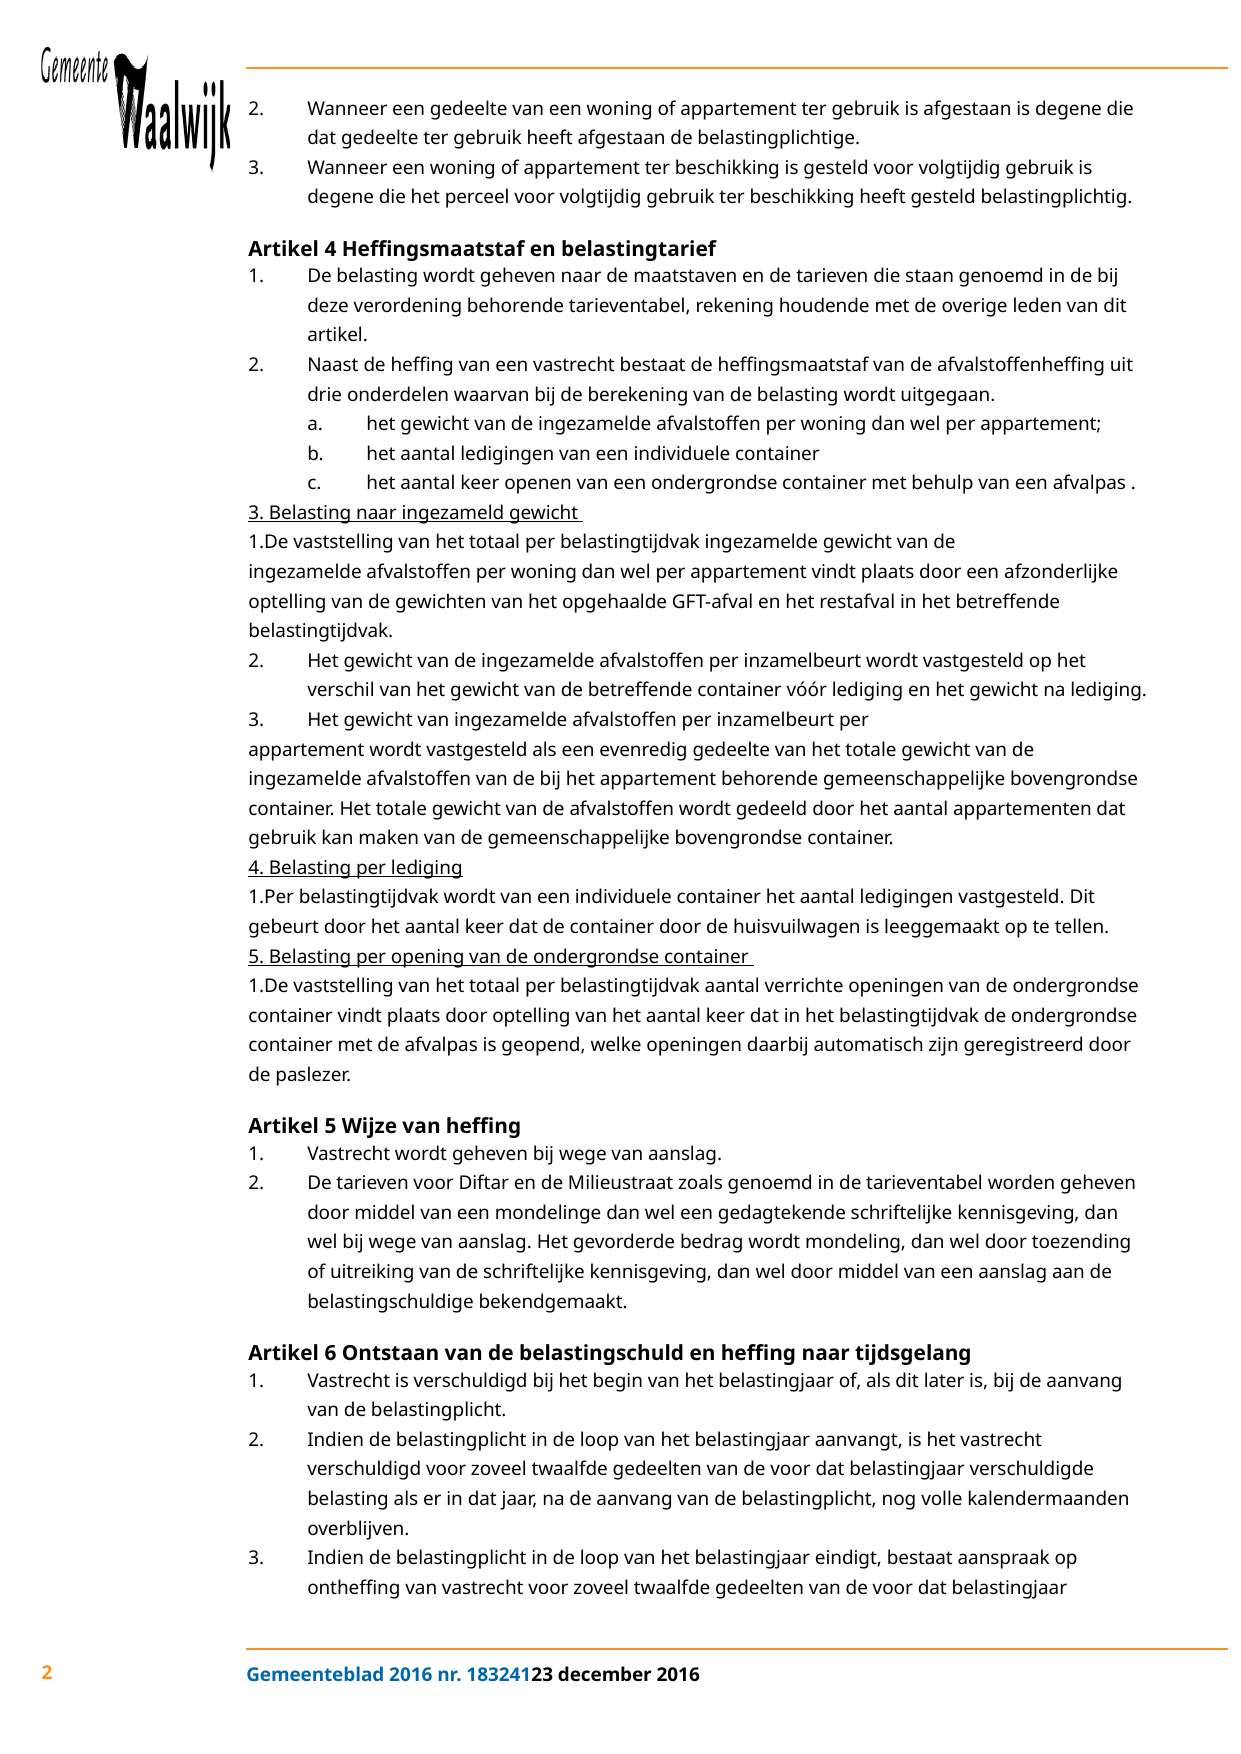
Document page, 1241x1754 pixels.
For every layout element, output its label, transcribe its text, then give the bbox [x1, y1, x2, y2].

list het aantal ledigingen van een individuele container [307, 440, 1152, 466]
list De belasting wordt geheven naar de maatstaven en de tarieven die staan genoemd in de bij deze verordening behorende tarieventabel, rekening houdende met de overige leden van dit artikel. [248, 262, 1152, 347]
text Artikel 5 Wijze van heffing [248, 1112, 1152, 1140]
list Vastrecht wordt geheven bij wege van aanslag. [248, 1140, 1152, 1166]
text Artikel 4 Heffingsmaatstaf en belastingtarief [248, 234, 1152, 262]
list Wanneer een gedeelte van een woning of appartement ter gebruik is afgestaan is degene die dat gedeelte ter gebruik heeft afgestaan de belastingplichtige. [248, 95, 1152, 150]
list Indien de belastingplicht in de loop van het belastingjaar aanvangt, is het vastrecht verschuldigd voor zoveel twaalfde gedeelten van de voor dat belastingjaar verschuldigde belasting als er in dat jaar, na de aanvang van de belastingplicht, nog volle kalendermaanden overblijven. [248, 1426, 1152, 1540]
list Wanneer een woning of appartement ter beschikking is gesteld voor volgtijdig gebruik is degene die het perceel voor volgtijdig gebruik ter beschikking heeft gesteld belastingplichtig. [248, 154, 1152, 209]
list het gewicht van de ingezamelde afvalstoffen per woning dan wel per appartement; [307, 410, 1152, 436]
list Het gewicht van ingezamelde afvalstoffen per inzamelbeurt per [248, 706, 1152, 732]
list De tarieven voor Diftar en de Milieustraat zoals genoemd in de tarieventabel worden geheven door middel van een mondelinge dan wel een gedagtekende schriftelijke kennisgeving, dan wel bij wege van aanslag. Het gevorderde bedrag wordt mondeling, dan wel door toezending of uitreiking van de schriftelijke kennisgeving, dan wel door middel van een aanslag aan de belastingschuldige bekendgemaakt. [248, 1169, 1152, 1314]
text 3. Belasting naar ingezameld gewicht [248, 499, 1152, 525]
text ingezamelde afvalstoffen per woning dan wel per appartement vindt plaats door een afzonderlijke optelling van de gewichten van het opgehaalde GFT-afval en het restafval in het betreffende belastingtijdvak. [248, 558, 1152, 643]
picture [41, 47, 231, 172]
list Indien de belastingplicht in de loop van het belastingjaar eindigt, bestaat aanspraak op ontheffing van vastrecht voor zoveel twaalfde gedeelten van de voor dat belastingjaar [248, 1544, 1152, 1599]
list Naast de heffing van een vastrecht bestaat de heffingsmaatstaf van de afvalstoffenheffing uit drie onderdelen waarvan bij de berekening van de belasting wordt uitgegaan. [248, 351, 1152, 406]
text 5. Belasting per opening van de ondergrondse container [248, 943, 1152, 968]
text 1.De vaststelling van het totaal per belastingtijdvak ingezamelde gewicht van de [248, 529, 1152, 554]
list Vastrecht is verschuldigd bij het begin van het belastingjaar of, als dit later is, bij de aanvang van de belastingplicht. [248, 1367, 1152, 1422]
text 1.Per belastingtijdvak wordt van een individuele container het aantal ledigingen vastgesteld. Dit gebeurt door het aantal keer dat de container door de huisvuilwagen is leeggemaakt op te tellen. [248, 884, 1152, 939]
text 4. Belasting per lediging [248, 854, 1152, 880]
text appartement wordt vastgesteld als een evenredig gedeelte van het totale gewicht van de ingezamelde afvalstoffen van de bij het appartement behorende gemeenschappelijke bovengrondse container. Het totale gewicht van de afvalstoffen wordt gedeeld door het aantal appartementen dat gebruik kan maken van de gemeenschappelijke bovengrondse container. [248, 736, 1152, 850]
list het aantal keer openen van een ondergrondse container met behulp van een afvalpas . [307, 469, 1152, 495]
list Het gewicht van de ingezamelde afvalstoffen per inzamelbeurt wordt vastgesteld op het verschil van het gewicht van de betreffende container vóór lediging en het gewicht na lediging. [248, 647, 1152, 702]
text 1.De vaststelling van het totaal per belastingtijdvak aantal verrichte openingen van de ondergrondse container vindt plaats door optelling van het aantal keer dat in het belastingtijdvak de ondergrondse container met de afvalpas is geopend, welke openingen daarbij automatisch zijn geregistreerd door de paslezer. [248, 972, 1152, 1087]
text Artikel 6 Ontstaan van de belastingschuld en heffing naar tijdsgelang [248, 1338, 1152, 1367]
